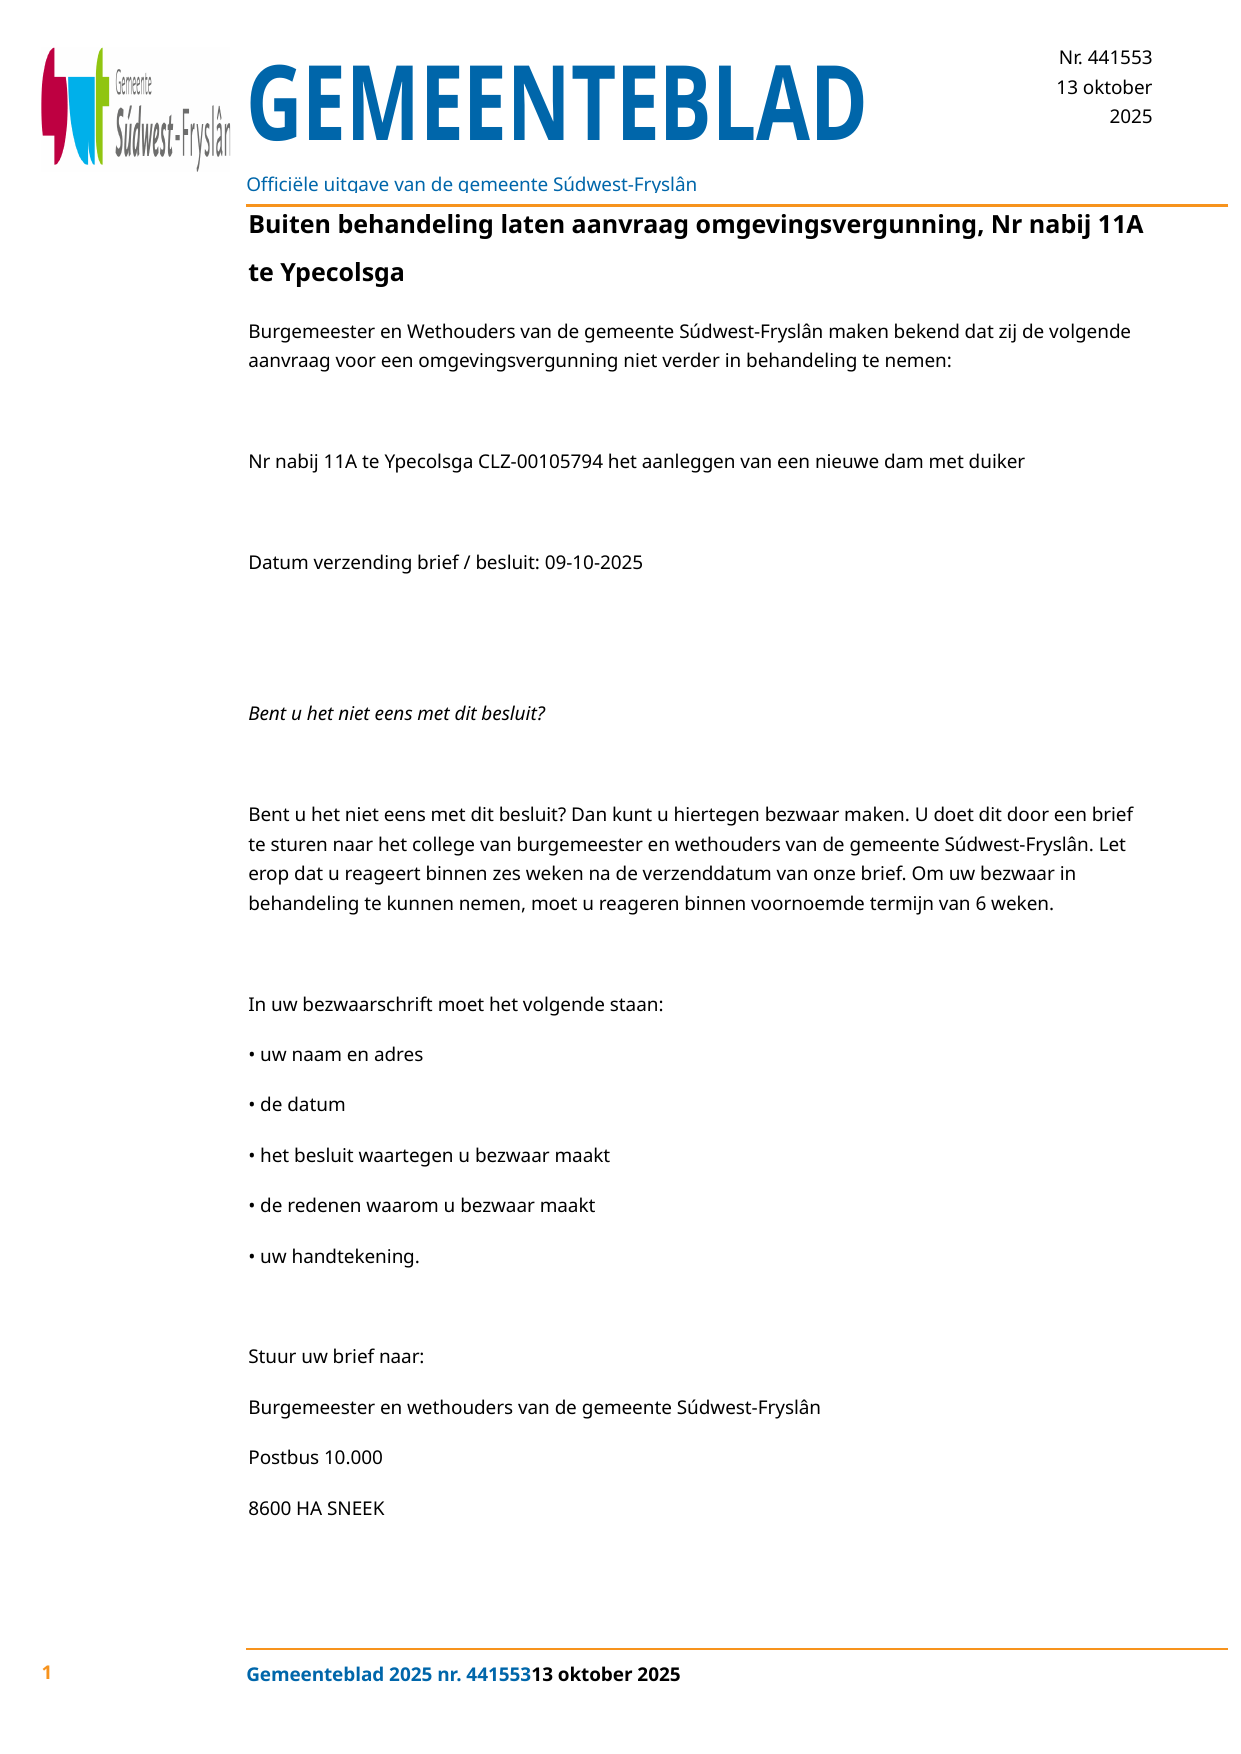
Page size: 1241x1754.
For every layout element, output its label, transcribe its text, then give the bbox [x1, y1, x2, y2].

text Burgemeester en Wethouders van de gemeente Súdwest-Fryslân maken bekend dat zij de volgende aanvraag voor een omgevingsvergunning niet verder in behandeling te nemen: [248, 318, 1152, 373]
text Buiten behandeling laten aanvraag omgevingsvergunning, Nr nabij 11A te Ypecolsga [248, 207, 1152, 288]
text In uw bezwaarschrift moet het volgende staan: [248, 991, 1152, 1017]
text Bent u het niet eens met dit besluit? [248, 700, 1152, 726]
text 8600 HA SNEEK [248, 1495, 1152, 1521]
text • het besluit waartegen u bezwaar maakt [248, 1142, 1152, 1168]
text Nr nabij 11A te Ypecolsga CLZ-00105794 het aanleggen van een nieuwe dam met duiker [248, 448, 1152, 474]
text Datum verzending brief / besluit: 09-10-2025 [248, 549, 1152, 575]
text • de redenen waarom u bezwaar maakt [248, 1192, 1152, 1218]
text Stuur uw brief naar: [248, 1344, 1152, 1369]
text Postbus 10.000 [248, 1444, 1152, 1470]
picture [41, 47, 231, 172]
text Burgemeester en wethouders van de gemeente Súdwest-Fryslân [248, 1394, 1152, 1420]
text • de datum [248, 1092, 1152, 1117]
text • uw naam en adres [248, 1041, 1152, 1067]
text Bent u het niet eens met dit besluit? Dan kunt u hiertegen bezwaar maken. U doet dit door een brief te sturen naar het college van burgemeester en wethouders van de gemeente Súdwest-Fryslân. Let erop dat u reageert binnen zes weken na de verzenddatum van onze brief. Om uw bezwaar in behandeling te kunnen nemen, moet u reageren binnen voornoemde termijn van 6 weken. [248, 801, 1152, 916]
text • uw handtekening. [248, 1243, 1152, 1269]
